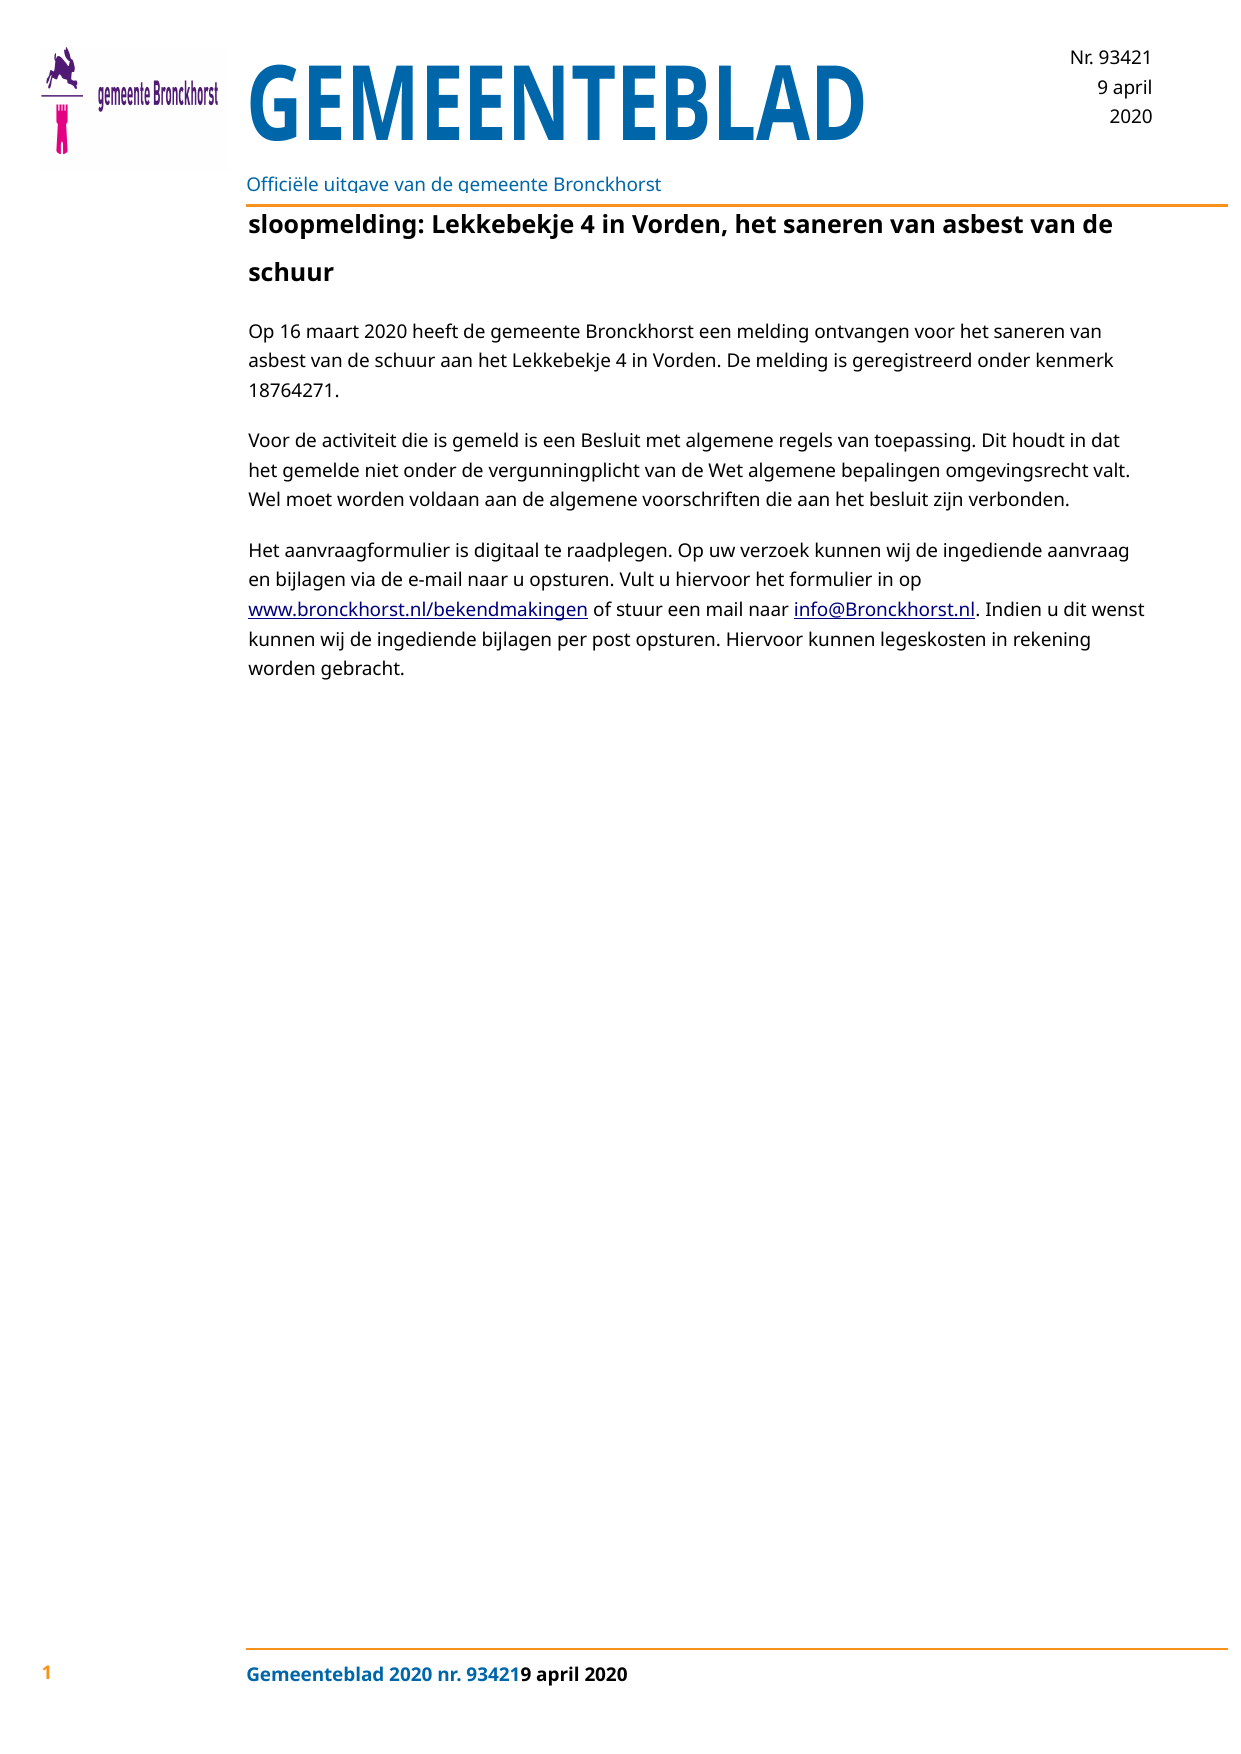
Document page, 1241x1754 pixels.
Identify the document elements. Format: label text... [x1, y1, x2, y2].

text Voor de activiteit die is gemeld is een Besluit met algemene regels van toepassing. Dit houdt in dat het gemelde niet onder de vergunningplicht van de Wet algemene bepalingen omgevingsrecht valt. Wel moet worden voldaan aan de algemene voorschriften die aan het besluit zijn verbonden. [248, 427, 1152, 512]
text Op 16 maart 2020 heeft de gemeente Bronckhorst een melding ontvangen voor het saneren van asbest van de schuur aan het Lekkebekje 4 in Vorden. De melding is geregistreerd onder kenmerk 18764271. [248, 318, 1152, 403]
picture [41, 47, 231, 172]
text Het aanvraagformulier is digitaal te raadplegen. Op uw verzoek kunnen wij de ingediende aanvraag en bijlagen via de e-mail naar u opsturen. Vult u hiervoor het formulier in op www.bronckhorst.nl/bekendmakingen of stuur een mail naar info@Bronckhorst.nl. Indien u dit wenst kunnen wij de ingediende bijlagen per post opsturen. Hiervoor kunnen legeskosten in rekening worden gebracht. [248, 537, 1152, 681]
text sloopmelding: Lekkebekje 4 in Vorden, het saneren van asbest van de schuur [248, 207, 1152, 288]
